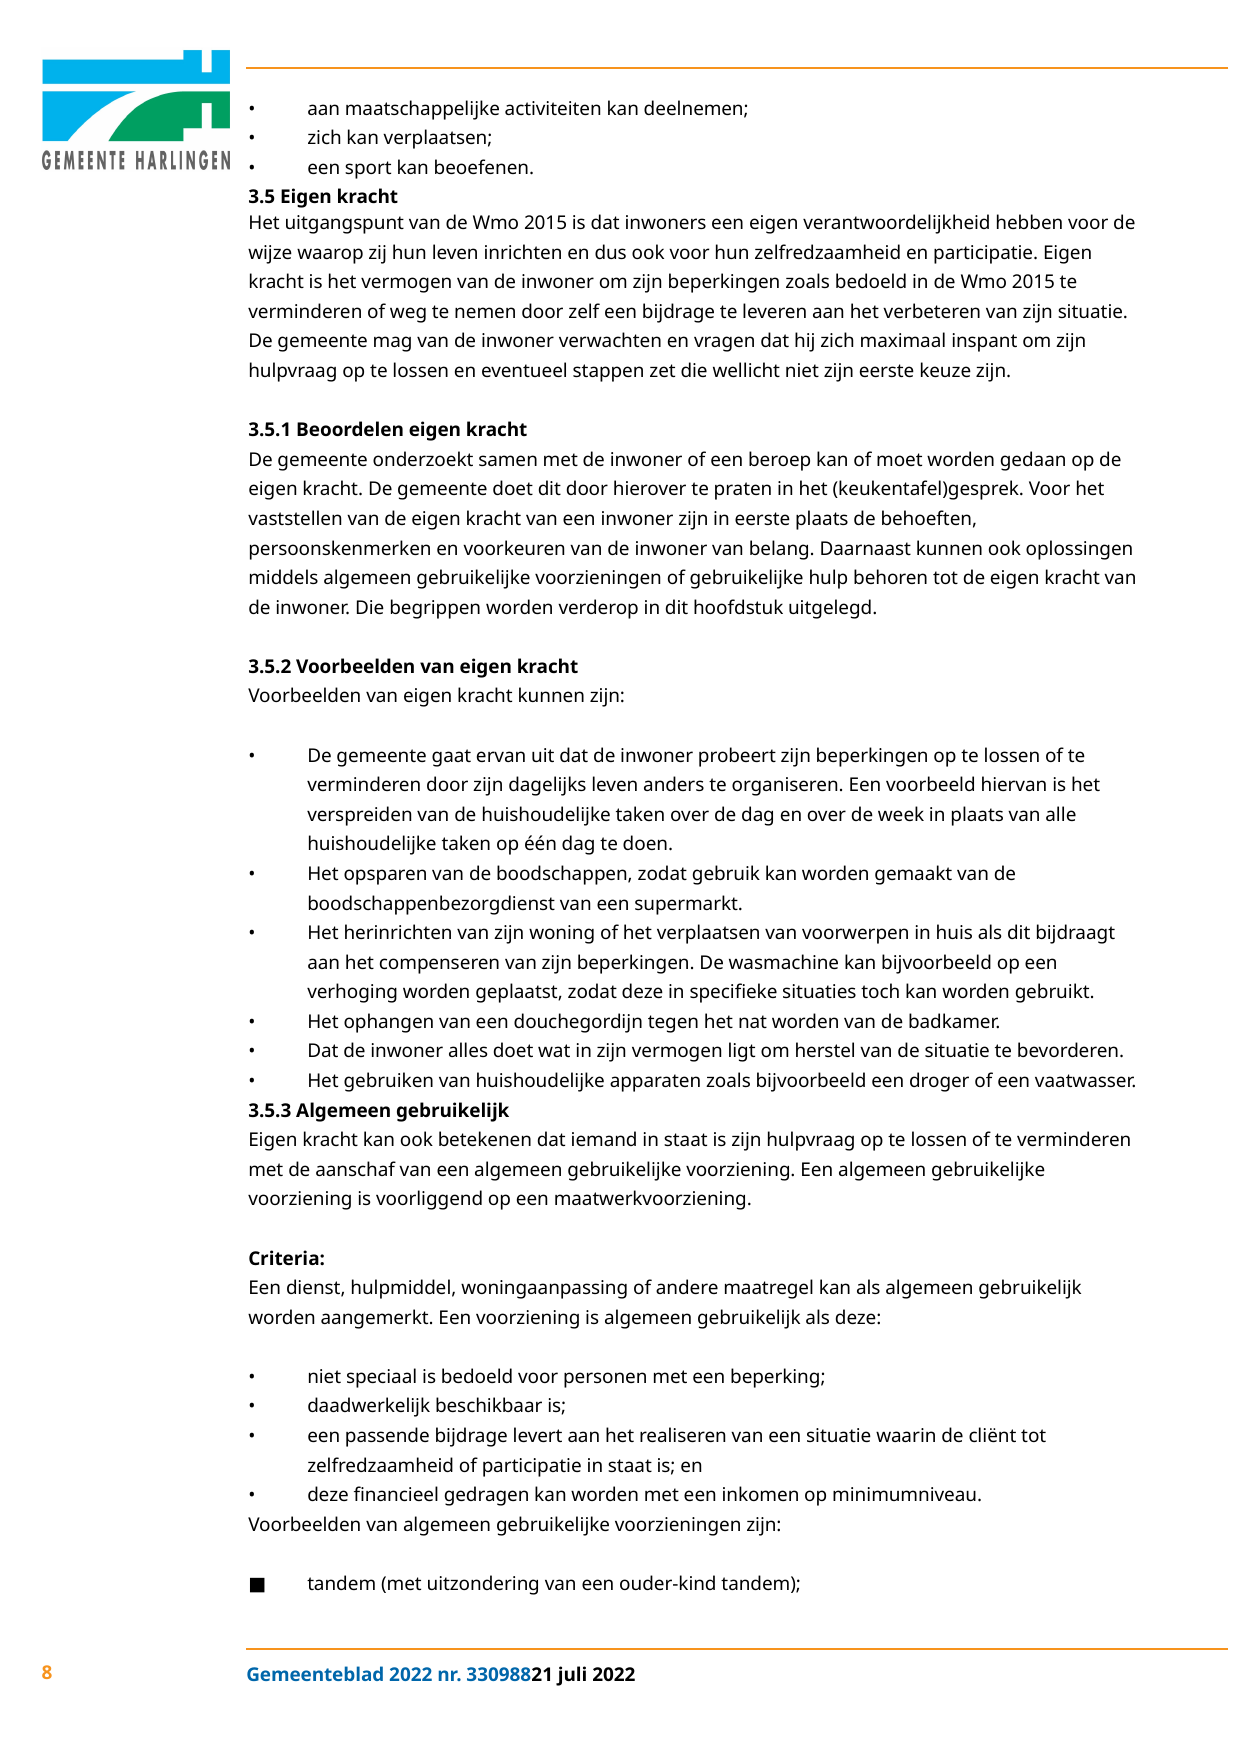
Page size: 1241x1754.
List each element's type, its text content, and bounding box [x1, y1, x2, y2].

list deze financieel gedragen kan worden met een inkomen op minimumniveau. [248, 1481, 1152, 1507]
text Eigen kracht kan ook betekenen dat iemand in staat is zijn hulpvraag op te lossen of te verminderen met de aanschaf van een algemeen gebruikelijke voorziening. Een algemeen gebruikelijke voorziening is voorliggend op een maatwerkvoorziening. [248, 1126, 1152, 1211]
list een sport kan beoefenen. [248, 154, 1152, 180]
list Het herinrichten van zijn woning of het verplaatsen van voorwerpen in huis als dit bijdraagt aan het compenseren van zijn beperkingen. De wasmachine kan bijvoorbeeld op een verhoging worden geplaatst, zodat deze in specifieke situaties toch kan worden gebruikt. [248, 919, 1152, 1004]
list zich kan verplaatsen; [248, 124, 1152, 150]
text Het uitgangspunt van de Wmo 2015 is dat inwoners een eigen verantwoordelijkheid hebben voor de wijze waarop zij hun leven inrichten en dus ook voor hun zelfredzaamheid en participatie. Eigen kracht is het vermogen van de inwoner om zijn beperkingen zoals bedoeld in de Wmo 2015 te verminderen of weg te nemen door zelf een bijdrage te leveren aan het verbeteren van zijn situatie. De gemeente mag van de inwoner verwachten en vragen dat hij zich maximaal inspant om zijn hulpvraag op te lossen en eventueel stappen zet die wellicht niet zijn eerste keuze zijn. [248, 209, 1152, 383]
list daadwerkelijk beschikbaar is; [248, 1393, 1152, 1418]
list niet speciaal is bedoeld voor personen met een beperking; [248, 1363, 1152, 1389]
text 3.5.2 Voorbeelden van eigen kracht [248, 653, 1152, 679]
text Voorbeelden van algemeen gebruikelijke voorzieningen zijn: [248, 1511, 1152, 1537]
list Het ophangen van een douchegordijn tegen het nat worden van de badkamer. [248, 1008, 1152, 1034]
list Dat de inwoner alles doet wat in zijn vermogen ligt om herstel van de situatie te bevorderen. [248, 1038, 1152, 1063]
list een passende bijdrage levert aan het realiseren van een situatie waarin de cliënt tot zelfredzaamheid of participatie in staat is; en [248, 1422, 1152, 1477]
picture [41, 47, 231, 172]
text Voorbeelden van eigen kracht kunnen zijn: [248, 683, 1152, 708]
text De gemeente onderzoekt samen met de inwoner of een beroep kan of moet worden gedaan op de eigen kracht. De gemeente doet dit door hierover te praten in het (keukentafel)gesprek. Voor het vaststellen van de eigen kracht van een inwoner zijn in eerste plaats de behoeften, persoonskenmerken en voorkeuren van de inwoner van belang. Daarnaast kunnen ook oplossingen middels algemeen gebruikelijke voorzieningen of gebruikelijke hulp behoren tot de eigen kracht van de inwoner. Die begrippen worden verderop in dit hoofdstuk uitgelegd. [248, 446, 1152, 619]
list Het opsparen van de boodschappen, zodat gebruik kan worden gemaakt van de boodschappenbezorgdienst van een supermarkt. [248, 860, 1152, 915]
list tandem (met uitzondering van een ouder-kind tandem); [248, 1570, 1152, 1596]
text Criteria: [248, 1245, 1152, 1270]
text 3.5.3 Algemeen gebruikelijk [248, 1097, 1152, 1122]
list aan maatschappelijke activiteiten kan deelnemen; [248, 95, 1152, 121]
text 3.5 Eigen kracht [248, 183, 1152, 209]
list De gemeente gaat ervan uit dat de inwoner probeert zijn beperkingen op te lossen of te verminderen door zijn dagelijks leven anders te organiseren. Een voorbeeld hiervan is het verspreiden van de huishoudelijke taken over de dag en over de week in plaats van alle huishoudelijke taken op één dag te doen. [248, 742, 1152, 856]
text Een dienst, hulpmiddel, woningaanpassing of andere maatregel kan als algemeen gebruikelijk worden aangemerkt. Een voorziening is algemeen gebruikelijk als deze: [248, 1274, 1152, 1329]
list Het gebruiken van huishoudelijke apparaten zoals bijvoorbeeld een droger of een vaatwasser. [248, 1067, 1152, 1093]
text 3.5.1 Beoordelen eigen kracht [248, 416, 1152, 442]
